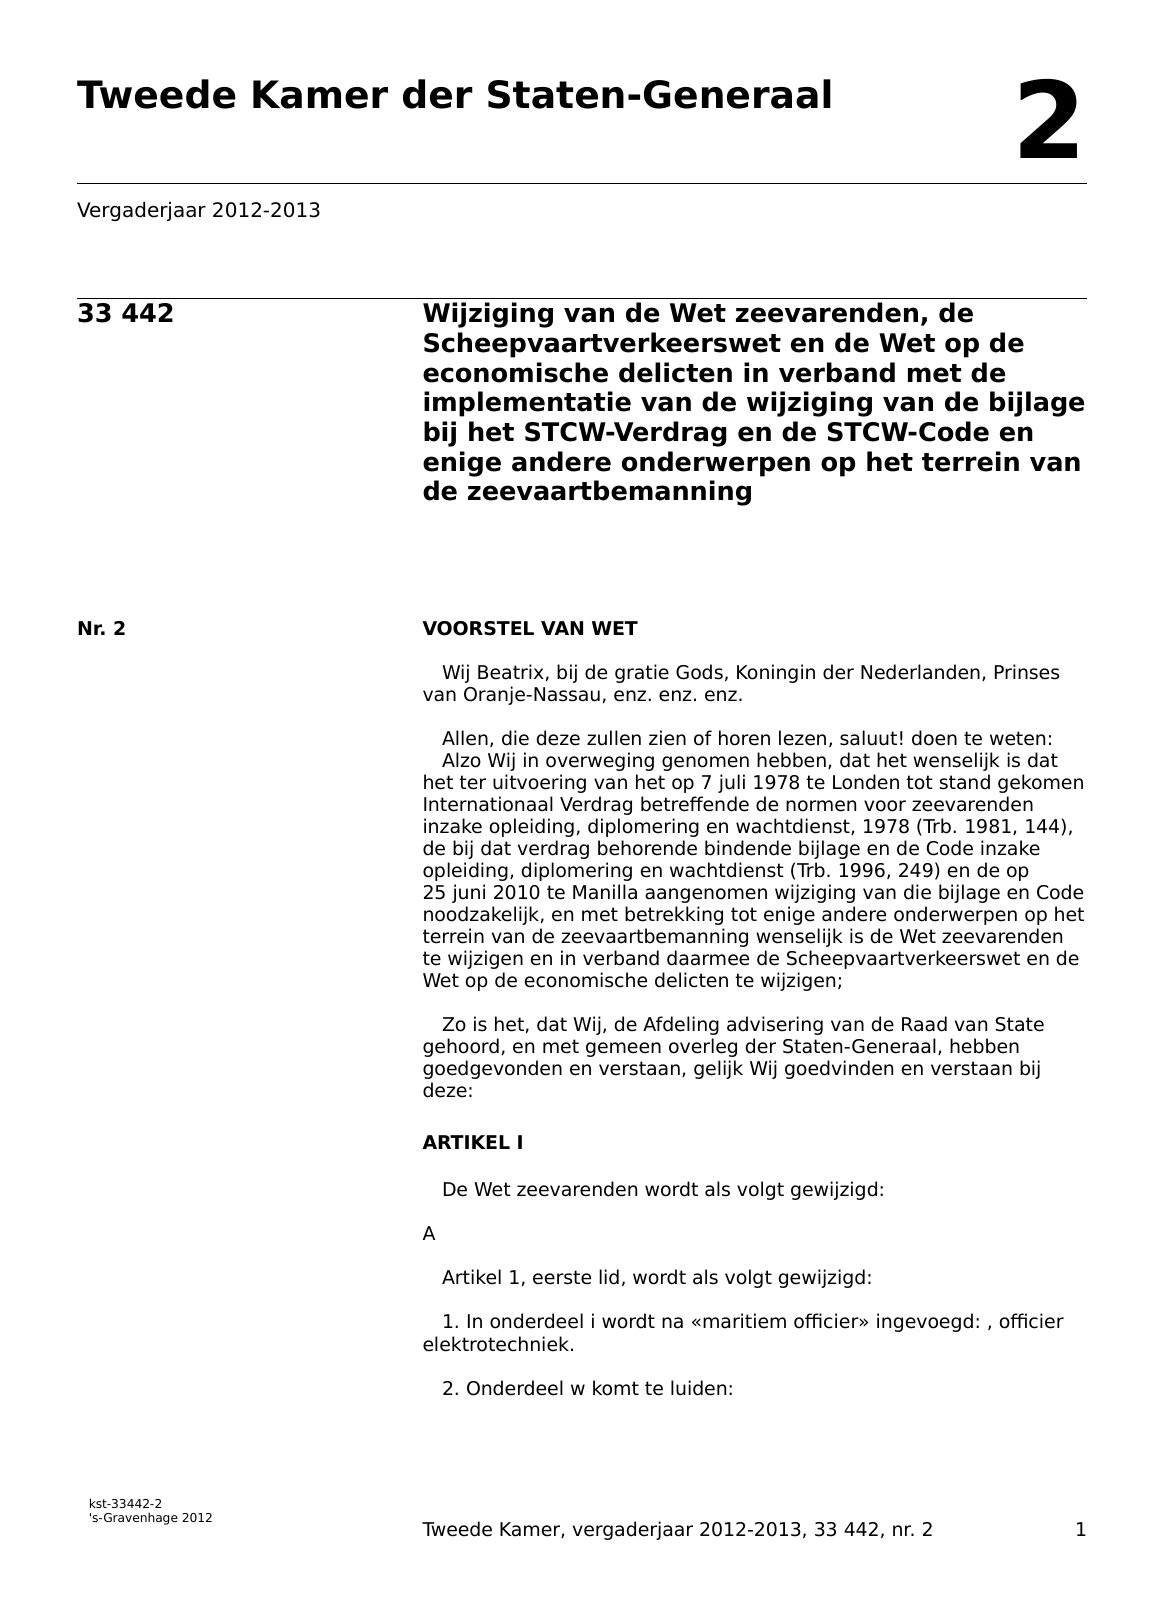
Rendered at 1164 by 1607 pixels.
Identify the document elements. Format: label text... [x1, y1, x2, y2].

subtitle ARTIKEL I [422, 1132, 1087, 1154]
subtitle 33 442 Wijziging van de Wet zeevarenden, de Scheepvaartverkeerswet en de Wet op de economische delicten in verband met de implementatie van de wijziging van de bijlage bij het STCW-Verdrag en de STCW-Code en enige andere onderwerpen op het terrein van de zeevaartbemanning [77, 299, 1087, 507]
table_header Tweede Kamer der Staten-Generaal [77, 59, 886, 183]
text Wij Beatrix, bij de gratie Gods, Koningin der Nederlanden, Prinses van Oranje-Nassau, enz. enz. enz. [422, 662, 1087, 706]
text 1. In onderdeel i wordt na «maritiem officier» ingevoegd: , officier elektrotechniek. [422, 1311, 1087, 1355]
table_header 2 [886, 59, 1087, 183]
text 's-Gravenhage 2012 [88, 1511, 323, 1525]
text 2. Onderdeel w komt te luiden: [422, 1378, 1087, 1399]
text kst-33442-2 [88, 1497, 323, 1511]
text De Wet zeevarenden wordt als volgt gewijzigd: [422, 1179, 1087, 1201]
text Allen, die deze zullen zien of horen lezen, saluut! doen te weten: [422, 728, 1087, 750]
text Artikel 1, eerste lid, wordt als volgt gewijzigd: [422, 1267, 1087, 1289]
text Alzo Wij in overweging genomen hebben, dat het wenselijk is dat het ter uitvoering van het op 7 juli 1978 te Londen tot stand gekomen Internationaal Verdrag betreffende de normen voor zeevarenden inzake opleiding, diplomering en wachtdienst, 1978 (Trb. 1981, 144), de bij dat verdrag behorende bindende bijlage en de Code inzake opleiding, diplomering en wachtdienst (Trb. 1996, 249) en de op 25 juni 2010 te Manilla aangenomen wijziging van die bijlage en Code noodzakelijk, en met betrekking tot enige andere onderwerpen op het terrein van de zeevaartbemanning wenselijk is de Wet zeevarenden te wijzigen en in verband daarmee de Scheepvaartverkeerswet en de Wet op de economische delicten te wijzigen; [422, 750, 1087, 992]
subtitle Nr. 2 VOORSTEL VAN WET [77, 618, 1087, 640]
table_cell Vergaderjaar 2012-2013 [77, 184, 1087, 298]
text A [422, 1223, 1087, 1245]
text Zo is het, dat Wij, de Afdeling advisering van de Raad van State gehoord, en met gemeen overleg der Staten-Generaal, hebben goedgevonden en verstaan, gelijk Wij goedvinden en verstaan bij deze: [422, 1014, 1087, 1102]
